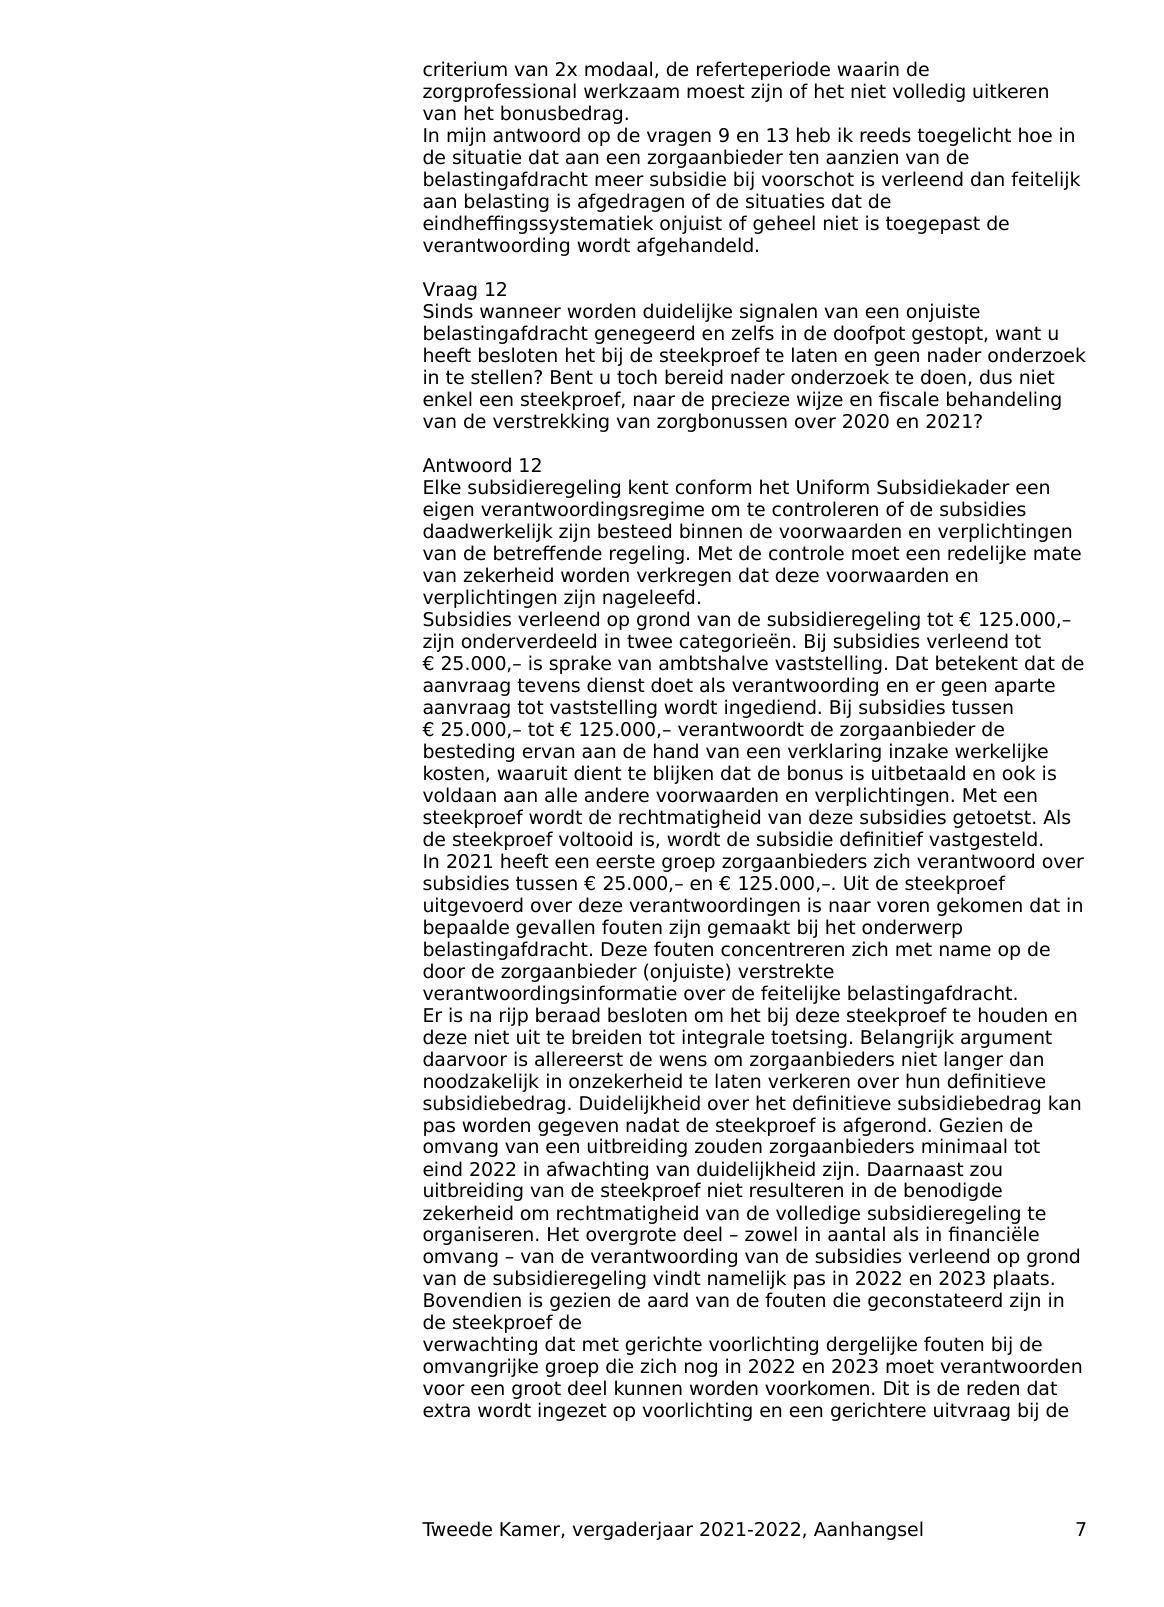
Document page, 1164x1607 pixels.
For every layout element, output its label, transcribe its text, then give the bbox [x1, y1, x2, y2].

text Vraag 12 [422, 279, 1087, 301]
text In mijn antwoord op de vragen 9 en 13 heb ik reeds toegelicht hoe in de situatie dat aan een zorgaanbieder ten aanzien van de belastingafdracht meer subsidie bij voorschot is verleend dan feitelijk aan belasting is afgedragen of de situaties dat de eindheffingssystematiek onjuist of geheel niet is toegepast de verantwoording wordt afgehandeld. [422, 125, 1087, 257]
text Elke subsidieregeling kent conform het Uniform Subsidiekader een eigen verantwoordingsregime om te controleren of de subsidies daadwerkelijk zijn besteed binnen de voorwaarden en verplichtingen van de betreffende regeling. Met de controle moet een redelijke mate van zekerheid worden verkregen dat deze voorwaarden en verplichtingen zijn nageleefd. [422, 477, 1087, 609]
text Er is na rijp beraad besloten om het bij deze steekproef te houden en deze niet uit te breiden tot integrale toetsing. Belangrijk argument daarvoor is allereerst de wens om zorgaanbieders niet langer dan noodzakelijk in onzekerheid te laten verkeren over hun definitieve subsidiebedrag. Duidelijkheid over het definitieve subsidiebedrag kan pas worden gegeven nadat de steekproef is afgerond. Gezien de omvang van een uitbreiding zouden zorgaanbieders minimaal tot eind 2022 in afwachting van duidelijkheid zijn. Daarnaast zou uitbreiding van de steekproef niet resulteren in de benodigde zekerheid om rechtmatigheid van de volledige subsidieregeling te organiseren. Het overgrote deel – zowel in aantal als in financiële omvang – van de verantwoording van de subsidies verleend op grond van de subsidieregeling vindt namelijk pas in 2022 en 2023 plaats. Bovendien is gezien de aard van de fouten die geconstateerd zijn in de steekproef de [422, 1004, 1087, 1334]
text Antwoord 12 [422, 455, 1087, 477]
text verwachting dat met gerichte voorlichting dergelijke fouten bij de omvangrijke groep die zich nog in 2022 en 2023 moet verantwoorden voor een groot deel kunnen worden voorkomen. Dit is de reden dat extra wordt ingezet op voorlichting en een gerichtere uitvraag bij de [422, 1334, 1087, 1422]
text In 2021 heeft een eerste groep zorgaanbieders zich verantwoord over subsidies tussen € 25.000,– en € 125.000,–. Uit de steekproef uitgevoerd over deze verantwoordingen is naar voren gekomen dat in bepaalde gevallen fouten zijn gemaakt bij het onderwerp belastingafdracht. Deze fouten concentreren zich met name op de door de zorgaanbieder (onjuiste) verstrekte verantwoordingsinformatie over de feitelijke belastingafdracht. [422, 851, 1087, 1004]
text Sinds wanneer worden duidelijke signalen van een onjuiste belastingafdracht genegeerd en zelfs in de doofpot gestopt, want u heeft besloten het bij de steekproef te laten en geen nader onderzoek in te stellen? Bent u toch bereid nader onderzoek te doen, dus niet enkel een steekproef, naar de precieze wijze en fiscale behandeling van de verstrekking van zorgbonussen over 2020 en 2021? [422, 301, 1087, 433]
text Subsidies verleend op grond van de subsidieregeling tot € 125.000,– zijn onderverdeeld in twee categorieën. Bij subsidies verleend tot € 25.000,– is sprake van ambtshalve vaststelling. Dat betekent dat de aanvraag tevens dienst doet als verantwoording en er geen aparte aanvraag tot vaststelling wordt ingediend. Bij subsidies tussen € 25.000,– tot € 125.000,– verantwoordt de zorgaanbieder de besteding ervan aan de hand van een verklaring inzake werkelijke kosten, waaruit dient te blijken dat de bonus is uitbetaald en ook is voldaan aan alle andere voorwaarden en verplichtingen. Met een steekproef wordt de rechtmatigheid van deze subsidies getoetst. Als de steekproef voltooid is, wordt de subsidie definitief vastgesteld. [422, 609, 1087, 851]
text criterium van 2x modaal, de referteperiode waarin de zorgprofessional werkzaam moest zijn of het niet volledig uitkeren van het bonusbedrag. [422, 59, 1087, 125]
